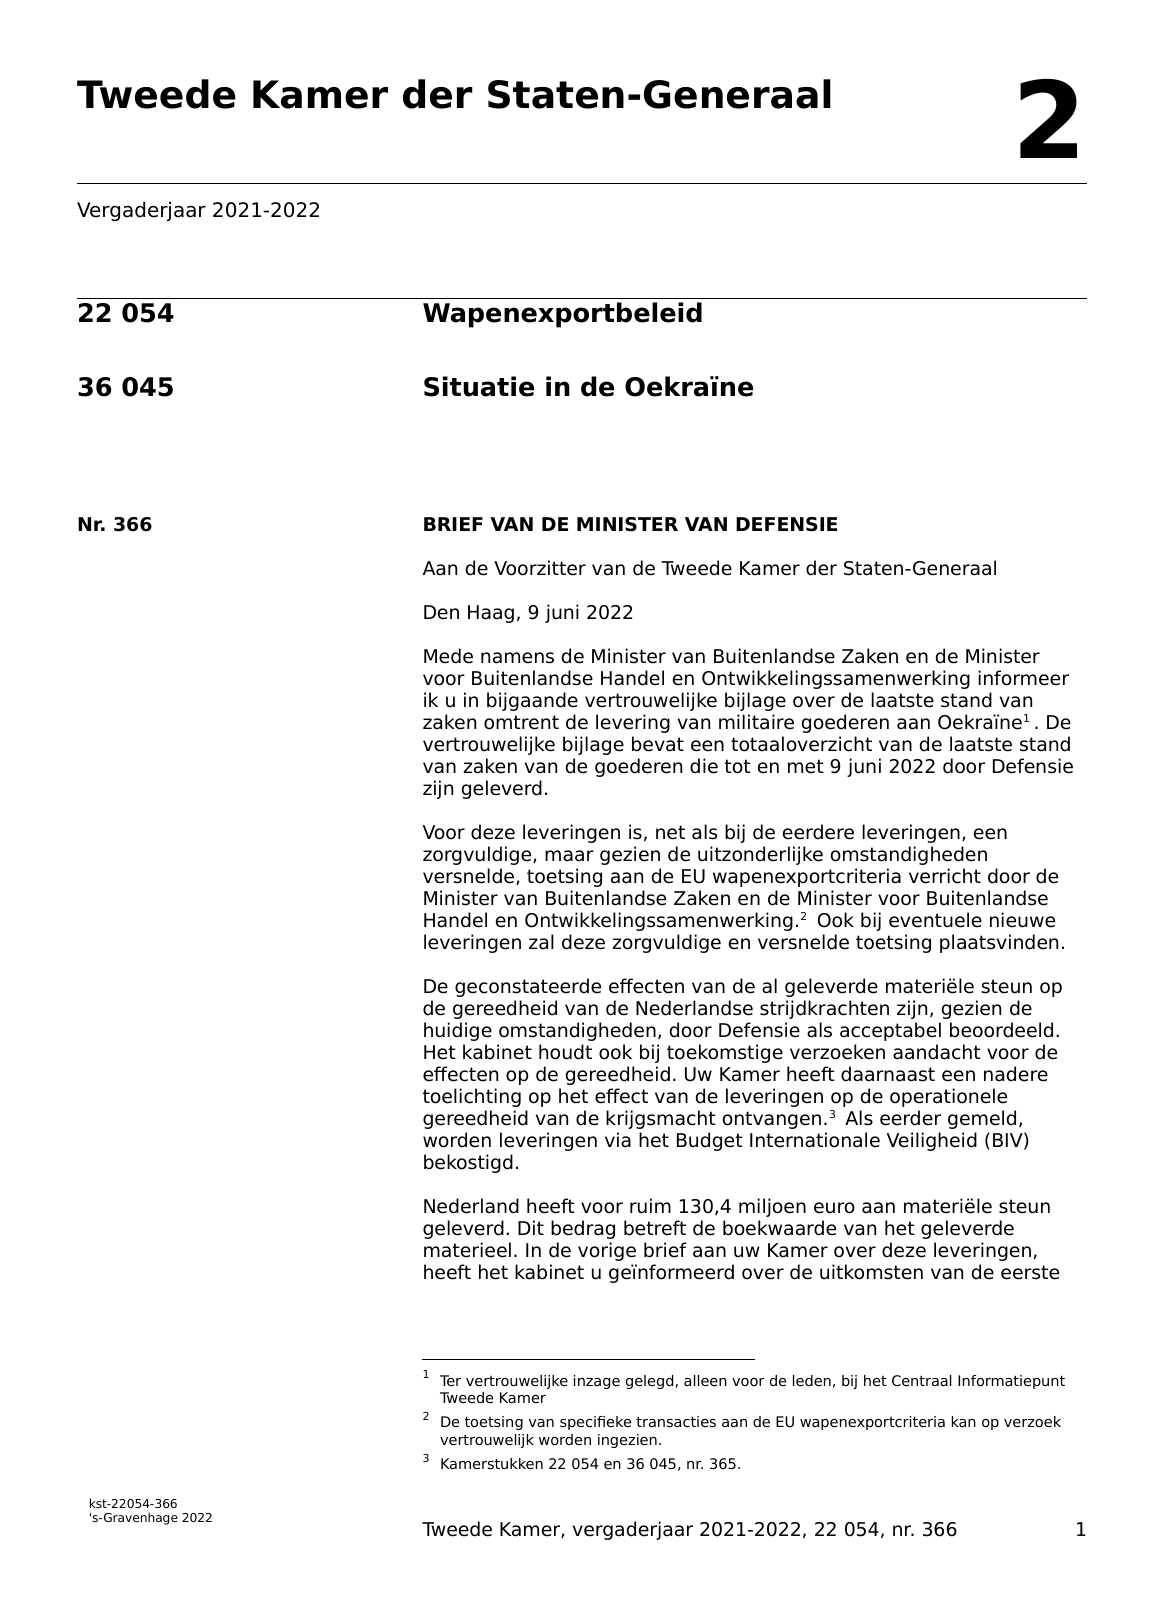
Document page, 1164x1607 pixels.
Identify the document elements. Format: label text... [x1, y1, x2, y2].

text Mede namens de Minister van Buitenlandse Zaken en de Minister voor Buitenlandse Handel en Ontwikkelingssamenwerking informeer ik u in bijgaande vertrouwelijke bijlage over de laatste stand van zaken omtrent de levering van militaire goederen aan Oekraïne. De vertrouwelijke bijlage bevat een totaaloverzicht van de laatste stand van zaken van de goederen die tot en met 9 juni 2022 door Defensie zijn geleverd. [422, 646, 1087, 800]
text Nederland heeft voor ruim 130,4 miljoen euro aan materiële steun geleverd. Dit bedrag betreft de boekwaarde van het geleverde materieel. In de vorige brief aan uw Kamer over deze leveringen, heeft het kabinet u geïnformeerd over de uitkomsten van de eerste [422, 1196, 1087, 1284]
text Voor deze leveringen is, net als bij de eerdere leveringen, een zorgvuldige, maar gezien de uitzonderlijke omstandigheden versnelde, toetsing aan de EU wapenexportcriteria verricht door de Minister van Buitenlandse Zaken en de Minister voor Buitenlandse Handel en Ontwikkelingssamenwerking. Ook bij eventuele nieuwe leveringen zal deze zorgvuldige en versnelde toetsing plaatsvinden. [422, 822, 1087, 954]
table_header Tweede Kamer der Staten-Generaal [77, 59, 886, 183]
table_cell Vergaderjaar 2021-2022 [77, 184, 1087, 298]
subtitle 22 054 Wapenexportbeleid [77, 299, 1087, 329]
text kst-22054-366 [88, 1497, 323, 1511]
subtitle Nr. 366 BRIEF VAN DE MINISTER VAN DEFENSIE [77, 514, 1087, 536]
text Kamerstukken 22 054 en 36 045, nr. 365. [422, 1452, 1087, 1474]
text Den Haag, 9 juni 2022 [422, 602, 1087, 624]
text Ter vertrouwelijke inzage gelegd, alleen voor de leden, bij het Centraal Informatiepunt Tweede Kamer [422, 1368, 1087, 1407]
text De geconstateerde effecten van de al geleverde materiële steun op de gereedheid van de Nederlandse strijdkrachten zijn, gezien de huidige omstandigheden, door Defensie als acceptabel beoordeeld. Het kabinet houdt ook bij toekomstige verzoeken aandacht voor de effecten op de gereedheid. Uw Kamer heeft daarnaast een nadere toelichting op het effect van de leveringen op de operationele gereedheid van de krijgsmacht ontvangen. Als eerder gemeld, worden leveringen via het Budget Internationale Veiligheid (BIV) bekostigd. [422, 976, 1087, 1174]
table_header 2 [886, 59, 1087, 183]
text 's-Gravenhage 2022 [88, 1511, 323, 1525]
text Aan de Voorzitter van de Tweede Kamer der Staten-Generaal [422, 558, 1087, 580]
subtitle 36 045 Situatie in de Oekraïne [77, 373, 1087, 403]
text De toetsing van specifieke transacties aan de EU wapenexportcriteria kan op verzoek vertrouwelijk worden ingezien. [422, 1410, 1087, 1449]
